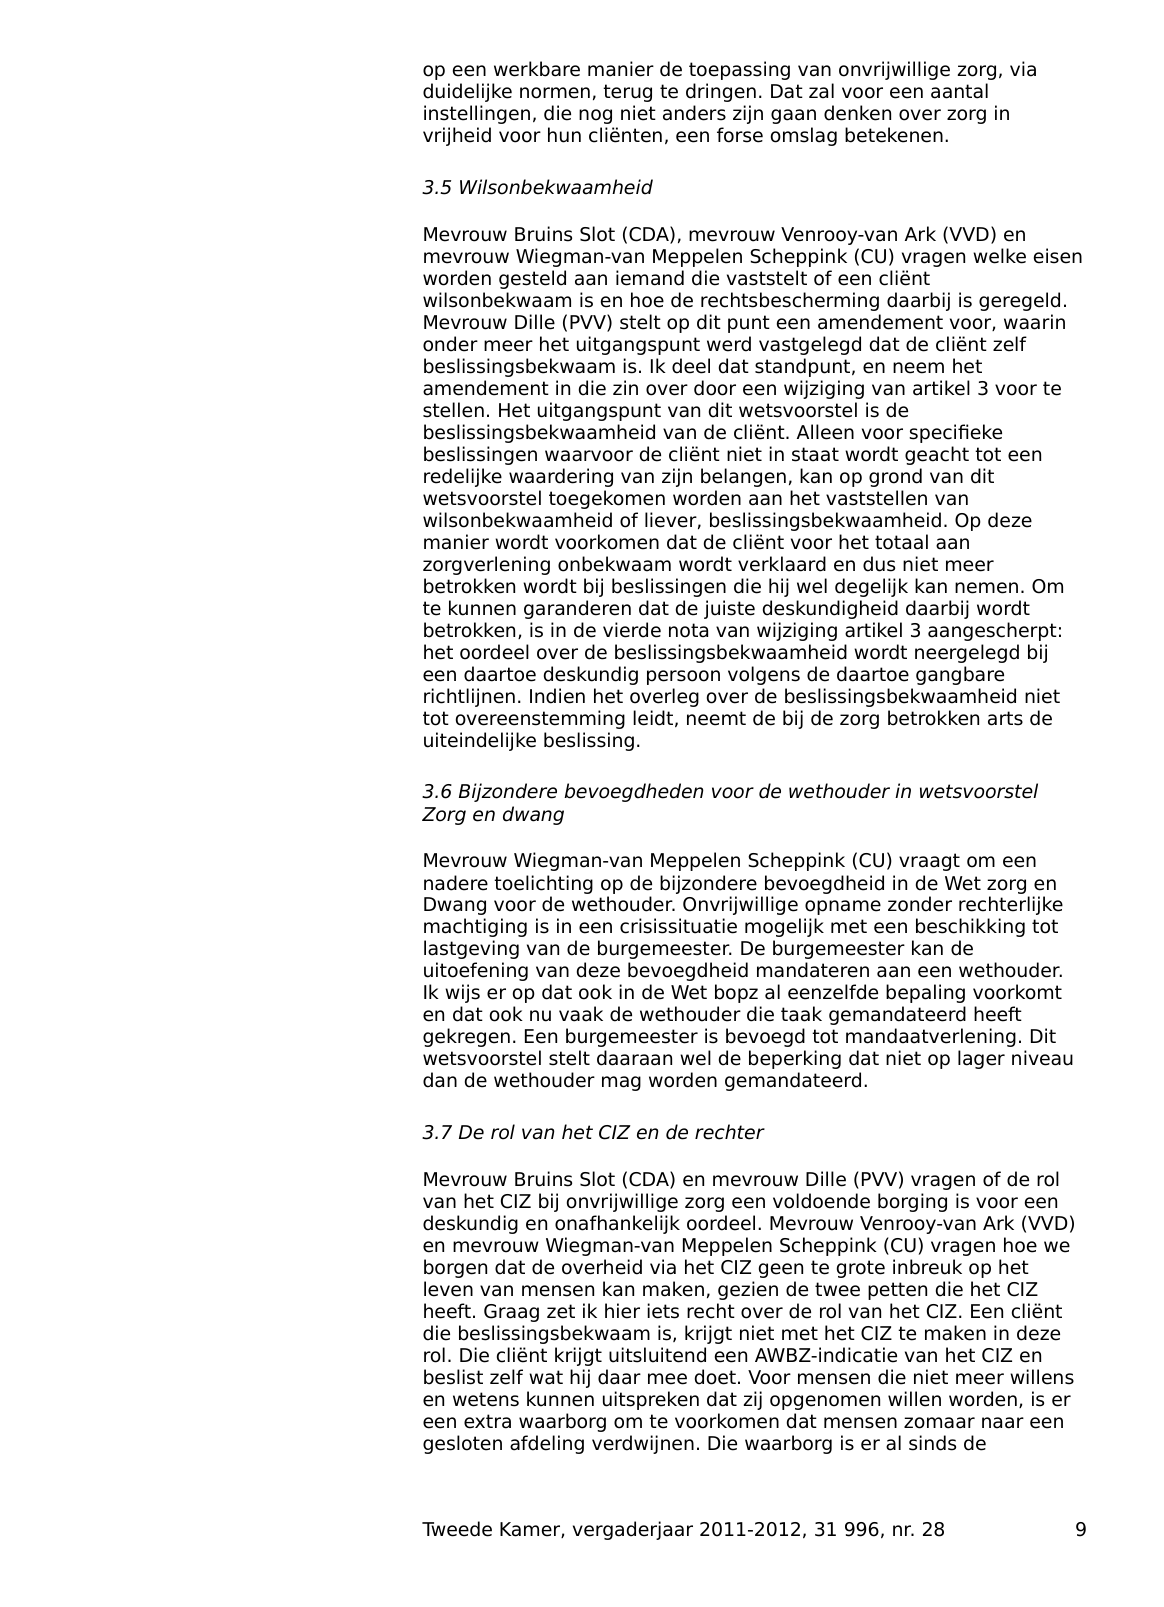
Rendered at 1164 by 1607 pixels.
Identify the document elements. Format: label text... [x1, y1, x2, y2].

subtitle 3.6 Bijzondere bevoegdheden voor de wethouder in wetsvoorstel Zorg en dwang [422, 781, 1087, 825]
text Mevrouw Bruins Slot (CDA), mevrouw Venrooy-van Ark (VVD) en mevrouw Wiegman-van Meppelen Scheppink (CU) vragen welke eisen worden gesteld aan iemand die vaststelt of een cliënt wilsonbekwaam is en hoe de rechtsbescherming daarbij is geregeld. Mevrouw Dille (PVV) stelt op dit punt een amendement voor, waarin onder meer het uitgangspunt werd vastgelegd dat de cliënt zelf beslissingsbekwaam is. Ik deel dat standpunt, en neem het amendement in die zin over door een wijziging van artikel 3 voor te stellen. Het uitgangspunt van dit wetsvoorstel is de beslissingsbekwaamheid van de cliënt. Alleen voor specifieke beslissingen waarvoor de cliënt niet in staat wordt geacht tot een redelijke waardering van zijn belangen, kan op grond van dit wetsvoorstel toegekomen worden aan het vaststellen van wilsonbekwaamheid of liever, beslissingsbekwaamheid. Op deze manier wordt voorkomen dat de cliënt voor het totaal aan zorgverlening onbekwaam wordt verklaard en dus niet meer betrokken wordt bij beslissingen die hij wel degelijk kan nemen. Om te kunnen garanderen dat de juiste deskundigheid daarbij wordt betrokken, is in de vierde nota van wijziging artikel 3 aangescherpt: het oordeel over de beslissingsbekwaamheid wordt neergelegd bij een daartoe deskundig persoon volgens de daartoe gangbare richtlijnen. Indien het overleg over de beslissingsbekwaamheid niet tot overeenstemming leidt, neemt de bij de zorg betrokken arts de uiteindelijke beslissing. [422, 224, 1087, 751]
subtitle 3.7 De rol van het CIZ en de rechter [422, 1122, 1087, 1144]
text op een werkbare manier de toepassing van onvrijwillige zorg, via duidelijke normen, terug te dringen. Dat zal voor een aantal instellingen, die nog niet anders zijn gaan denken over zorg in vrijheid voor hun cliënten, een forse omslag betekenen. [422, 59, 1087, 147]
text Mevrouw Wiegman-van Meppelen Scheppink (CU) vraagt om een nadere toelichting op de bijzondere bevoegdheid in de Wet zorg en Dwang voor de wethouder. Onvrijwillige opname zonder rechterlijke machtiging is in een crisissituatie mogelijk met een beschikking tot lastgeving van de burgemeester. De burgemeester kan de uitoefening van deze bevoegdheid mandateren aan een wethouder. Ik wijs er op dat ook in de Wet bopz al eenzelfde bepaling voorkomt en dat ook nu vaak de wethouder die taak gemandateerd heeft gekregen. Een burgemeester is bevoegd tot mandaatverlening. Dit wetsvoorstel stelt daaraan wel de beperking dat niet op lager niveau dan de wethouder mag worden gemandateerd. [422, 850, 1087, 1092]
text Mevrouw Bruins Slot (CDA) en mevrouw Dille (PVV) vragen of de rol van het CIZ bij onvrijwillige zorg een voldoende borging is voor een deskundig en onafhankelijk oordeel. Mevrouw Venrooy-van Ark (VVD) en mevrouw Wiegman-van Meppelen Scheppink (CU) vragen hoe we borgen dat de overheid via het CIZ geen te grote inbreuk op het leven van mensen kan maken, gezien de twee petten die het CIZ heeft. Graag zet ik hier iets recht over de rol van het CIZ. Een cliënt die beslissingsbekwaam is, krijgt niet met het CIZ te maken in deze rol. Die cliënt krijgt uitsluitend een AWBZ-indicatie van het CIZ en beslist zelf wat hij daar mee doet. Voor mensen die niet meer willens en wetens kunnen uitspreken dat zij opgenomen willen worden, is er een extra waarborg om te voorkomen dat mensen zomaar naar een gesloten afdeling verdwijnen. Die waarborg is er al sinds de [422, 1169, 1087, 1455]
subtitle 3.5 Wilsonbekwaamheid [422, 177, 1087, 199]
